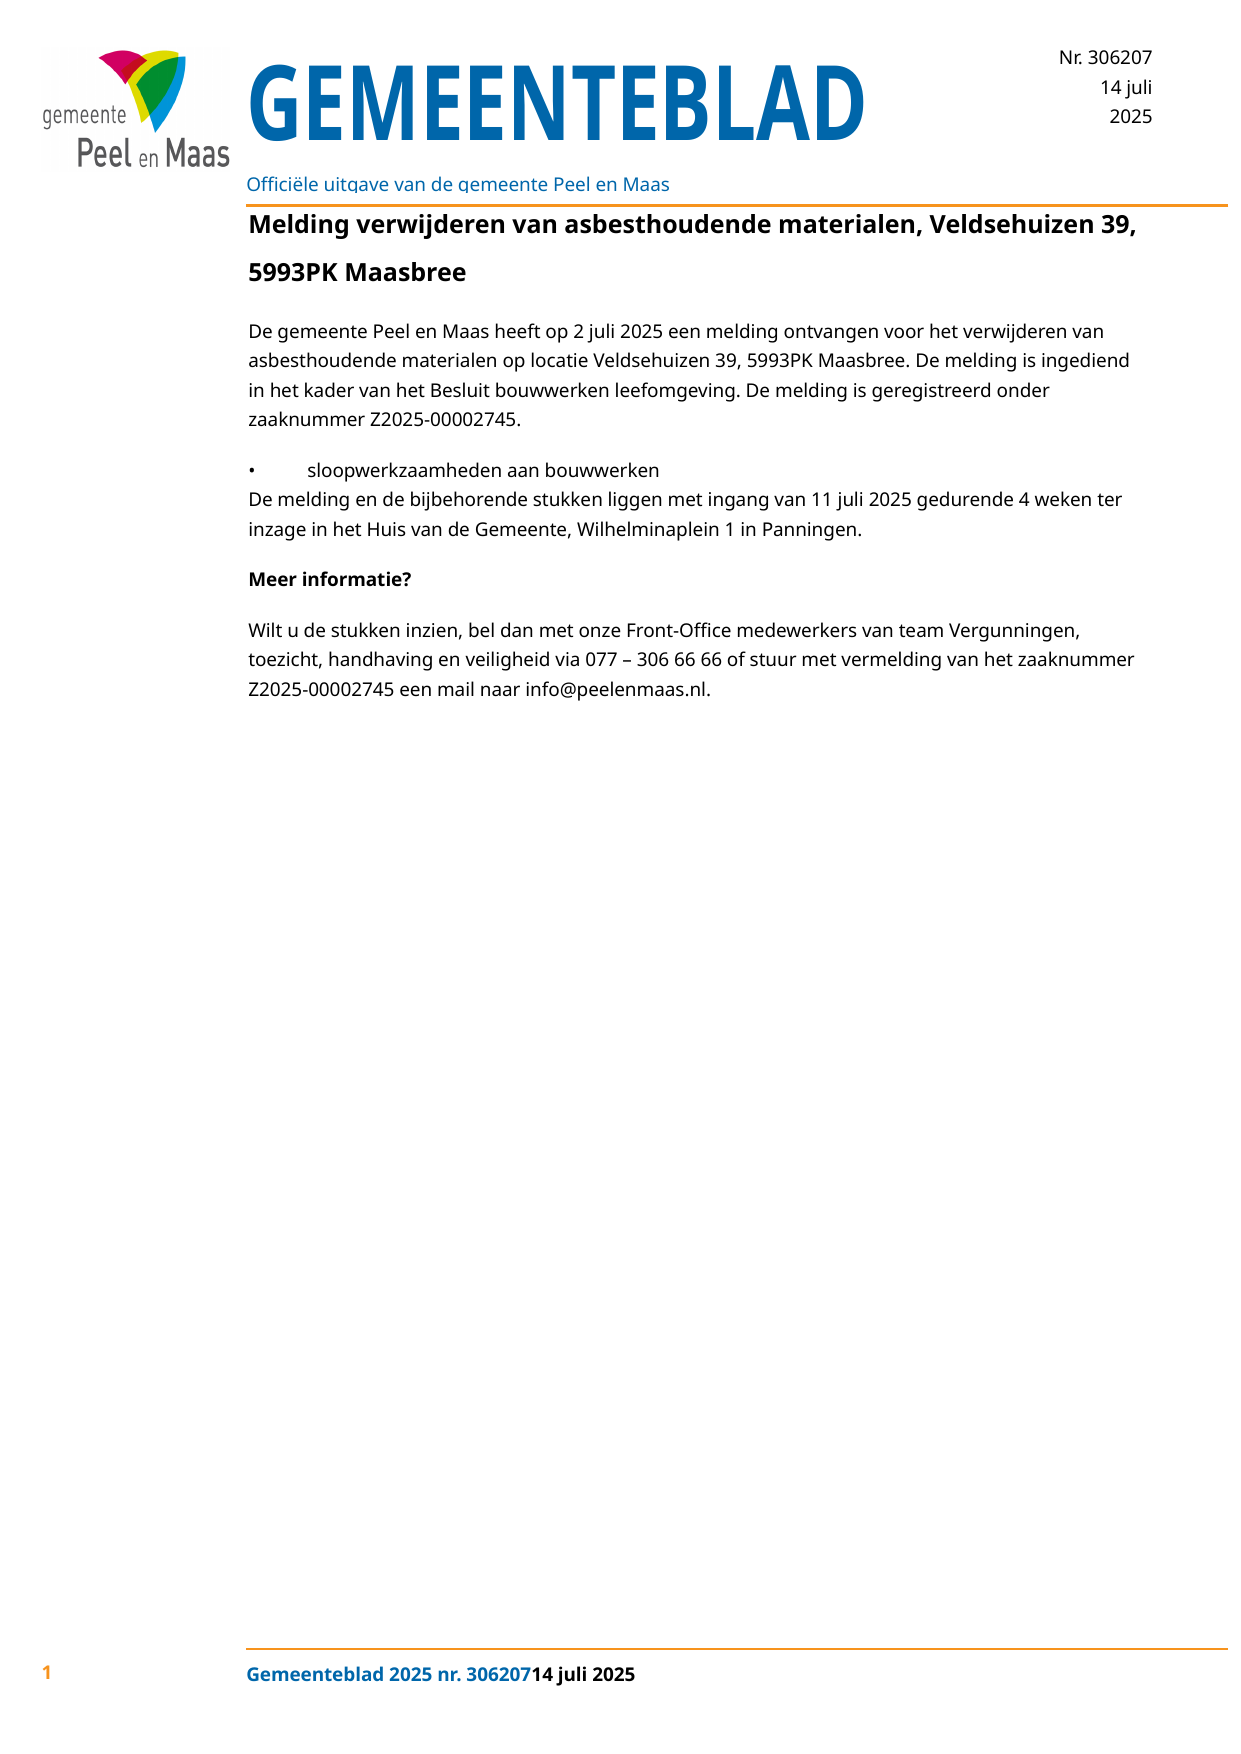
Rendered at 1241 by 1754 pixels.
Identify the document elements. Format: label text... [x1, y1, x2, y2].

text Meer informatie? [248, 567, 1152, 592]
text De melding en de bijbehorende stukken liggen met ingang van 11 juli 2025 gedurende 4 weken ter inzage in het Huis van de Gemeente, Wilhelminaplein 1 in Panningen. [248, 487, 1152, 542]
text Melding verwijderen van asbesthoudende materialen, Veldsehuizen 39, 5993PK Maasbree [248, 207, 1152, 288]
list sloopwerkzaamheden aan bouwwerken [248, 457, 1152, 483]
picture [41, 47, 231, 172]
text Wilt u de stukken inzien, bel dan met onze Front-Office medewerkers van team Vergunningen, toezicht, handhaving en veiligheid via 077 – 306 66 66 of stuur met vermelding van het zaaknummer Z2025-00002745 een mail naar info@peelenmaas.nl. [248, 617, 1152, 702]
text De gemeente Peel en Maas heeft op 2 juli 2025 een melding ontvangen voor het verwijderen van asbesthoudende materialen op locatie Veldsehuizen 39, 5993PK Maasbree. De melding is ingediend in het kader van het Besluit bouwwerken leefomgeving. De melding is geregistreerd onder zaaknummer Z2025-00002745. [248, 318, 1152, 432]
